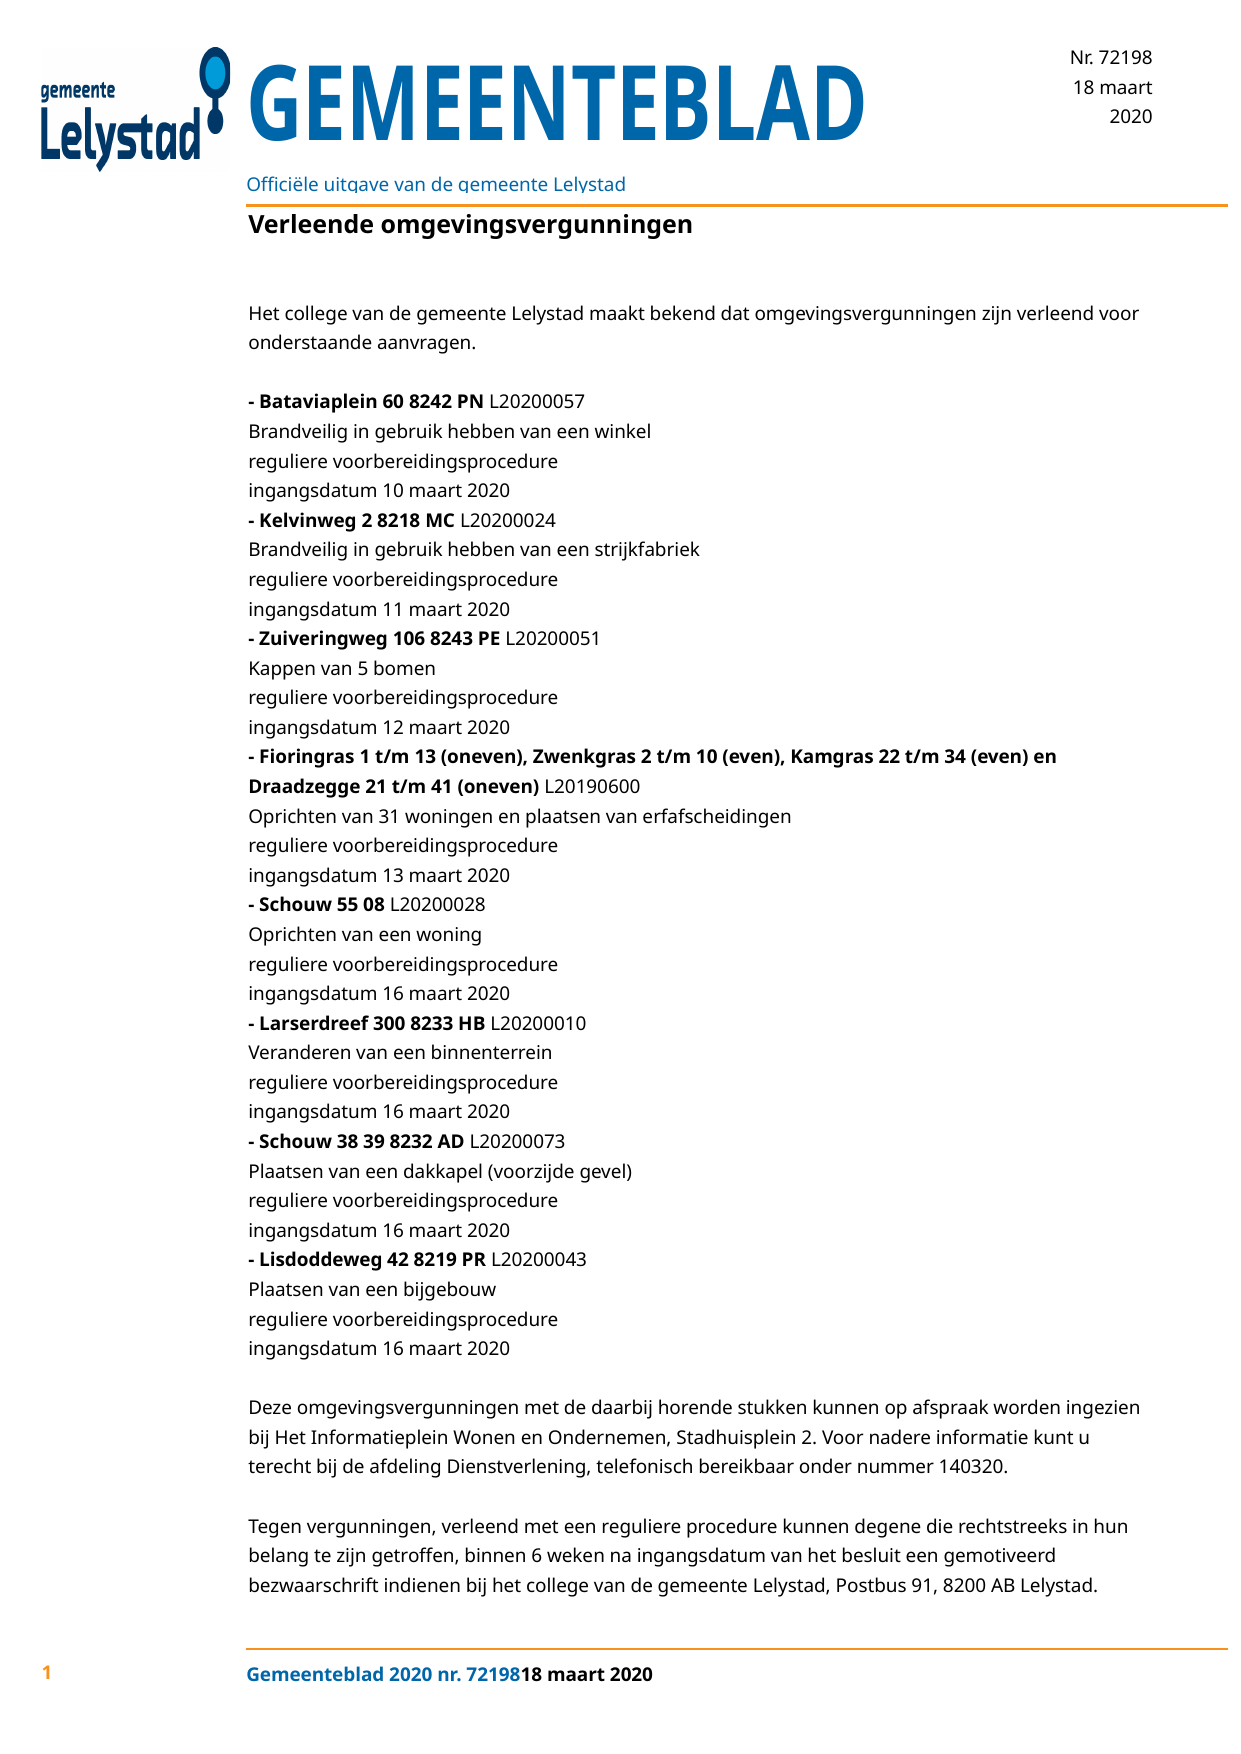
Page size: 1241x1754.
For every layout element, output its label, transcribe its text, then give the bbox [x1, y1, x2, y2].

text ingangsdatum 13 maart 2020 [248, 862, 1152, 888]
text Het college van de gemeente Lelystad maakt bekend dat omgevingsvergunningen zijn verleend voor onderstaande aanvragen. [248, 300, 1152, 355]
text - Schouw 38 39 8232 AD L20200073 [248, 1128, 1152, 1154]
text Plaatsen van een dakkapel (voorzijde gevel) [248, 1158, 1152, 1183]
text - Fioringras 1 t/m 13 (oneven), Zwenkgras 2 t/m 10 (even), Kamgras 22 t/m 34 (even) en Draadzegge 21 t/m 41 (oneven) L20190600 [248, 744, 1152, 799]
text Veranderen van een binnenterrein [248, 1039, 1152, 1065]
text - Kelvinweg 2 8218 MC L20200024 [248, 507, 1152, 533]
text reguliere voorbereidingsprocedure [248, 951, 1152, 976]
text ingangsdatum 16 maart 2020 [248, 1335, 1152, 1361]
text reguliere voorbereidingsprocedure [248, 566, 1152, 592]
text Tegen vergunningen, verleend met een reguliere procedure kunnen degene die rechtstreeks in hun belang te zijn getroffen, binnen 6 weken na ingangsdatum van het besluit een gemotiveerd bezwaarschrift indienen bij het college van de gemeente Lelystad, Postbus 91, 8200 AB Lelystad. [248, 1513, 1152, 1598]
text - Schouw 55 08 L20200028 [248, 892, 1152, 917]
text - Bataviaplein 60 8242 PN L20200057 [248, 389, 1152, 414]
text reguliere voorbereidingsprocedure [248, 832, 1152, 858]
text ingangsdatum 16 maart 2020 [248, 980, 1152, 1006]
text reguliere voorbereidingsprocedure [248, 1069, 1152, 1095]
text - Lisdoddeweg 42 8219 PR L20200043 [248, 1247, 1152, 1272]
text Verleende omgevingsvergunningen [248, 207, 1152, 241]
text reguliere voorbereidingsprocedure [248, 448, 1152, 473]
picture [41, 47, 231, 172]
text ingangsdatum 11 maart 2020 [248, 596, 1152, 621]
text - Larserdreef 300 8233 HB L20200010 [248, 1010, 1152, 1036]
text ingangsdatum 16 maart 2020 [248, 1217, 1152, 1243]
text Plaatsen van een bijgebouw [248, 1276, 1152, 1302]
text Brandveilig in gebruik hebben van een winkel [248, 418, 1152, 444]
text Kappen van 5 bomen [248, 655, 1152, 681]
text ingangsdatum 16 maart 2020 [248, 1099, 1152, 1124]
text ingangsdatum 10 maart 2020 [248, 477, 1152, 503]
text Brandveilig in gebruik hebben van een strijkfabriek [248, 537, 1152, 562]
text Oprichten van een woning [248, 921, 1152, 947]
text Oprichten van 31 woningen en plaatsen van erfafscheidingen [248, 803, 1152, 828]
text ingangsdatum 12 maart 2020 [248, 714, 1152, 740]
text Deze omgevingsvergunningen met de daarbij horende stukken kunnen op afspraak worden ingezien bij Het Informatieplein Wonen en Ondernemen, Stadhuisplein 2. Voor nadere informatie kunt u terecht bij de afdeling Dienstverlening, telefonisch bereikbaar onder nummer 140320. [248, 1394, 1152, 1479]
text reguliere voorbereidingsprocedure [248, 1306, 1152, 1331]
text reguliere voorbereidingsprocedure [248, 1187, 1152, 1213]
text - Zuiveringweg 106 8243 PE L20200051 [248, 625, 1152, 651]
text reguliere voorbereidingsprocedure [248, 684, 1152, 710]
